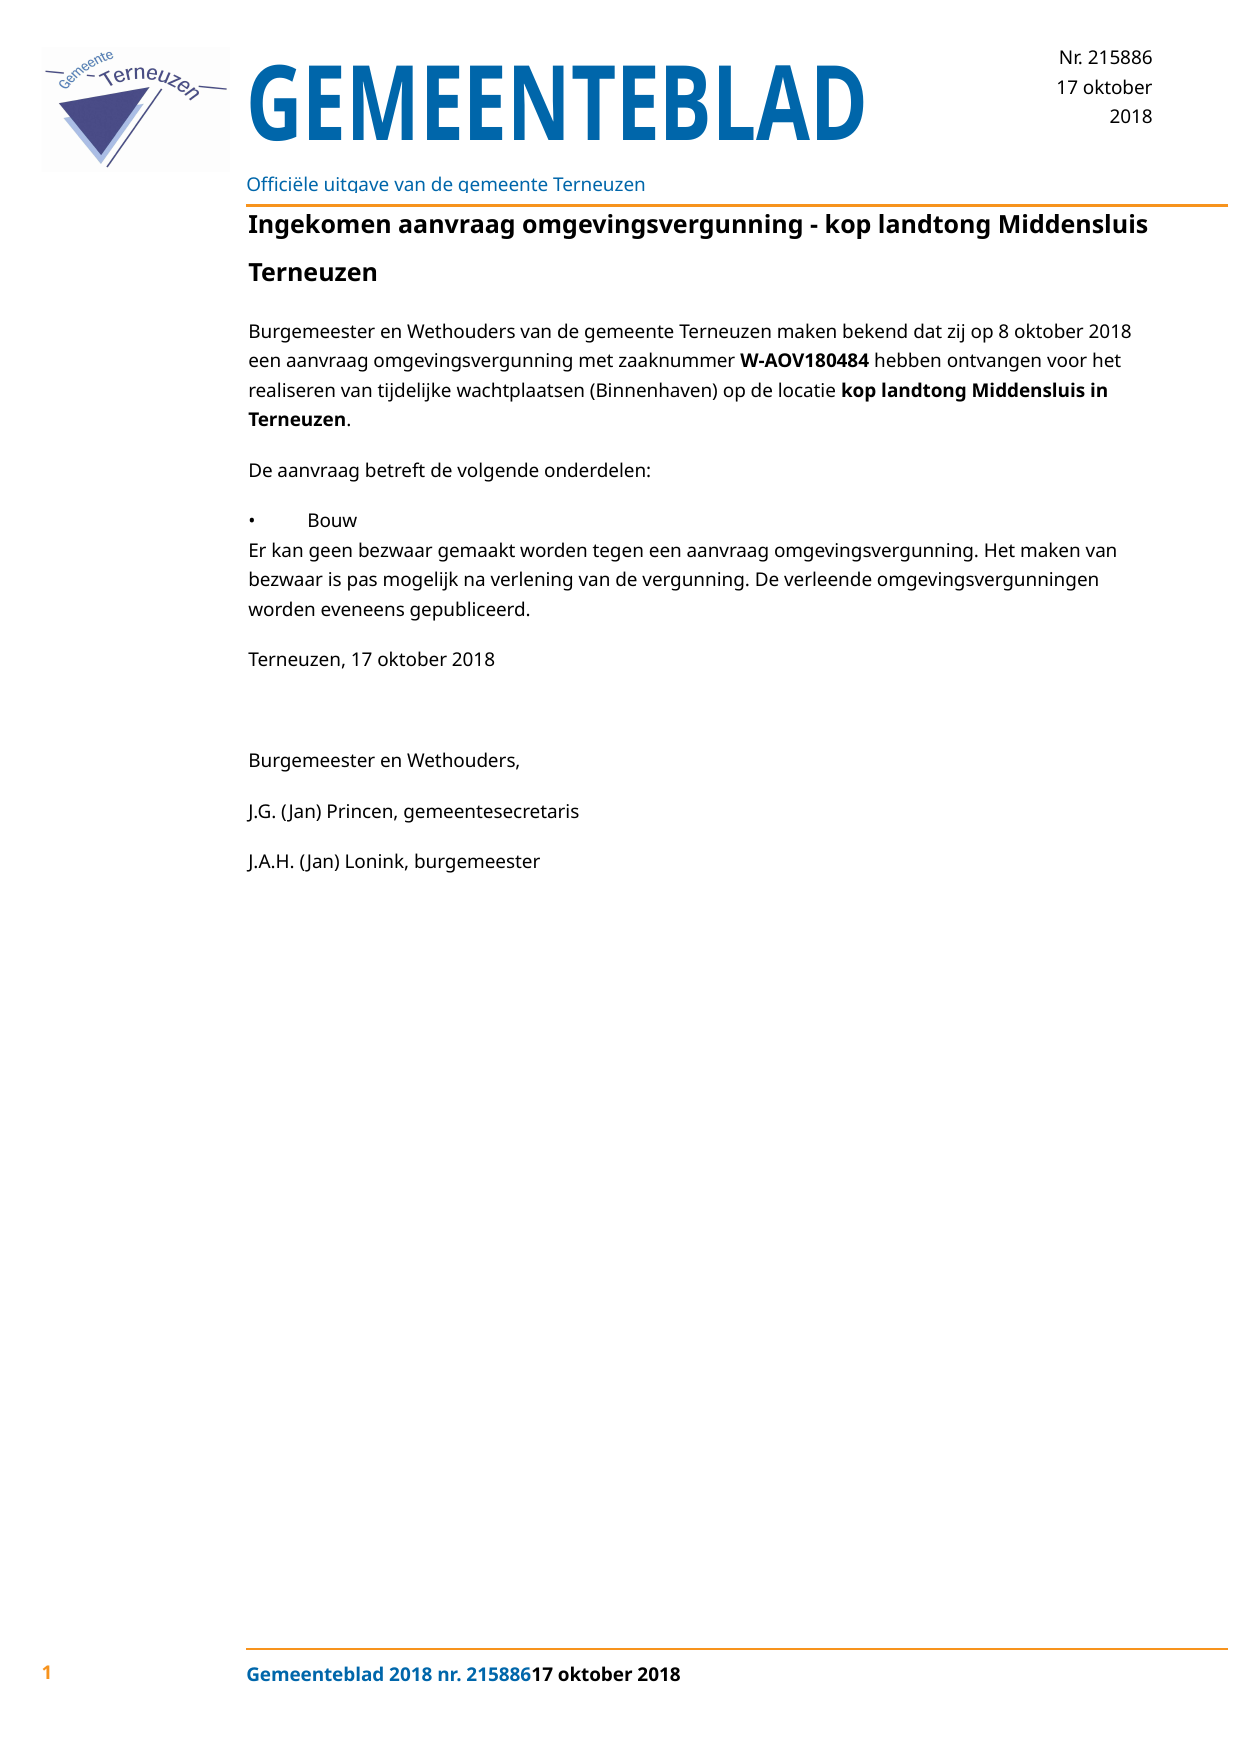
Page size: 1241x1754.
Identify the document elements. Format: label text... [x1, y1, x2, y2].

text Terneuzen, 17 oktober 2018 [248, 647, 1152, 672]
text Burgemeester en Wethouders van de gemeente Terneuzen maken bekend dat zij op 8 oktober 2018 een aanvraag omgevingsvergunning met zaaknummer W-AOV180484 hebben ontvangen voor het realiseren van tijdelijke wachtplaatsen (Binnenhaven) op de locatie kop landtong Middensluis in Terneuzen. [248, 318, 1152, 432]
text Burgemeester en Wethouders, [248, 747, 1152, 773]
text De aanvraag betreft de volgende onderdelen: [248, 457, 1152, 483]
text J.A.H. (Jan) Lonink, burgemeester [248, 848, 1152, 874]
text J.G. (Jan) Princen, gemeentesecretaris [248, 798, 1152, 824]
text Ingekomen aanvraag omgevingsvergunning - kop landtong Middensluis Terneuzen [248, 207, 1152, 288]
text Er kan geen bezwaar gemaakt worden tegen een aanvraag omgevingsvergunning. Het maken van bezwaar is pas mogelijk na verlening van de vergunning. De verleende omgevingsvergunningen worden eveneens gepubliceerd. [248, 537, 1152, 622]
list Bouw [248, 507, 1152, 533]
picture [41, 47, 231, 172]
